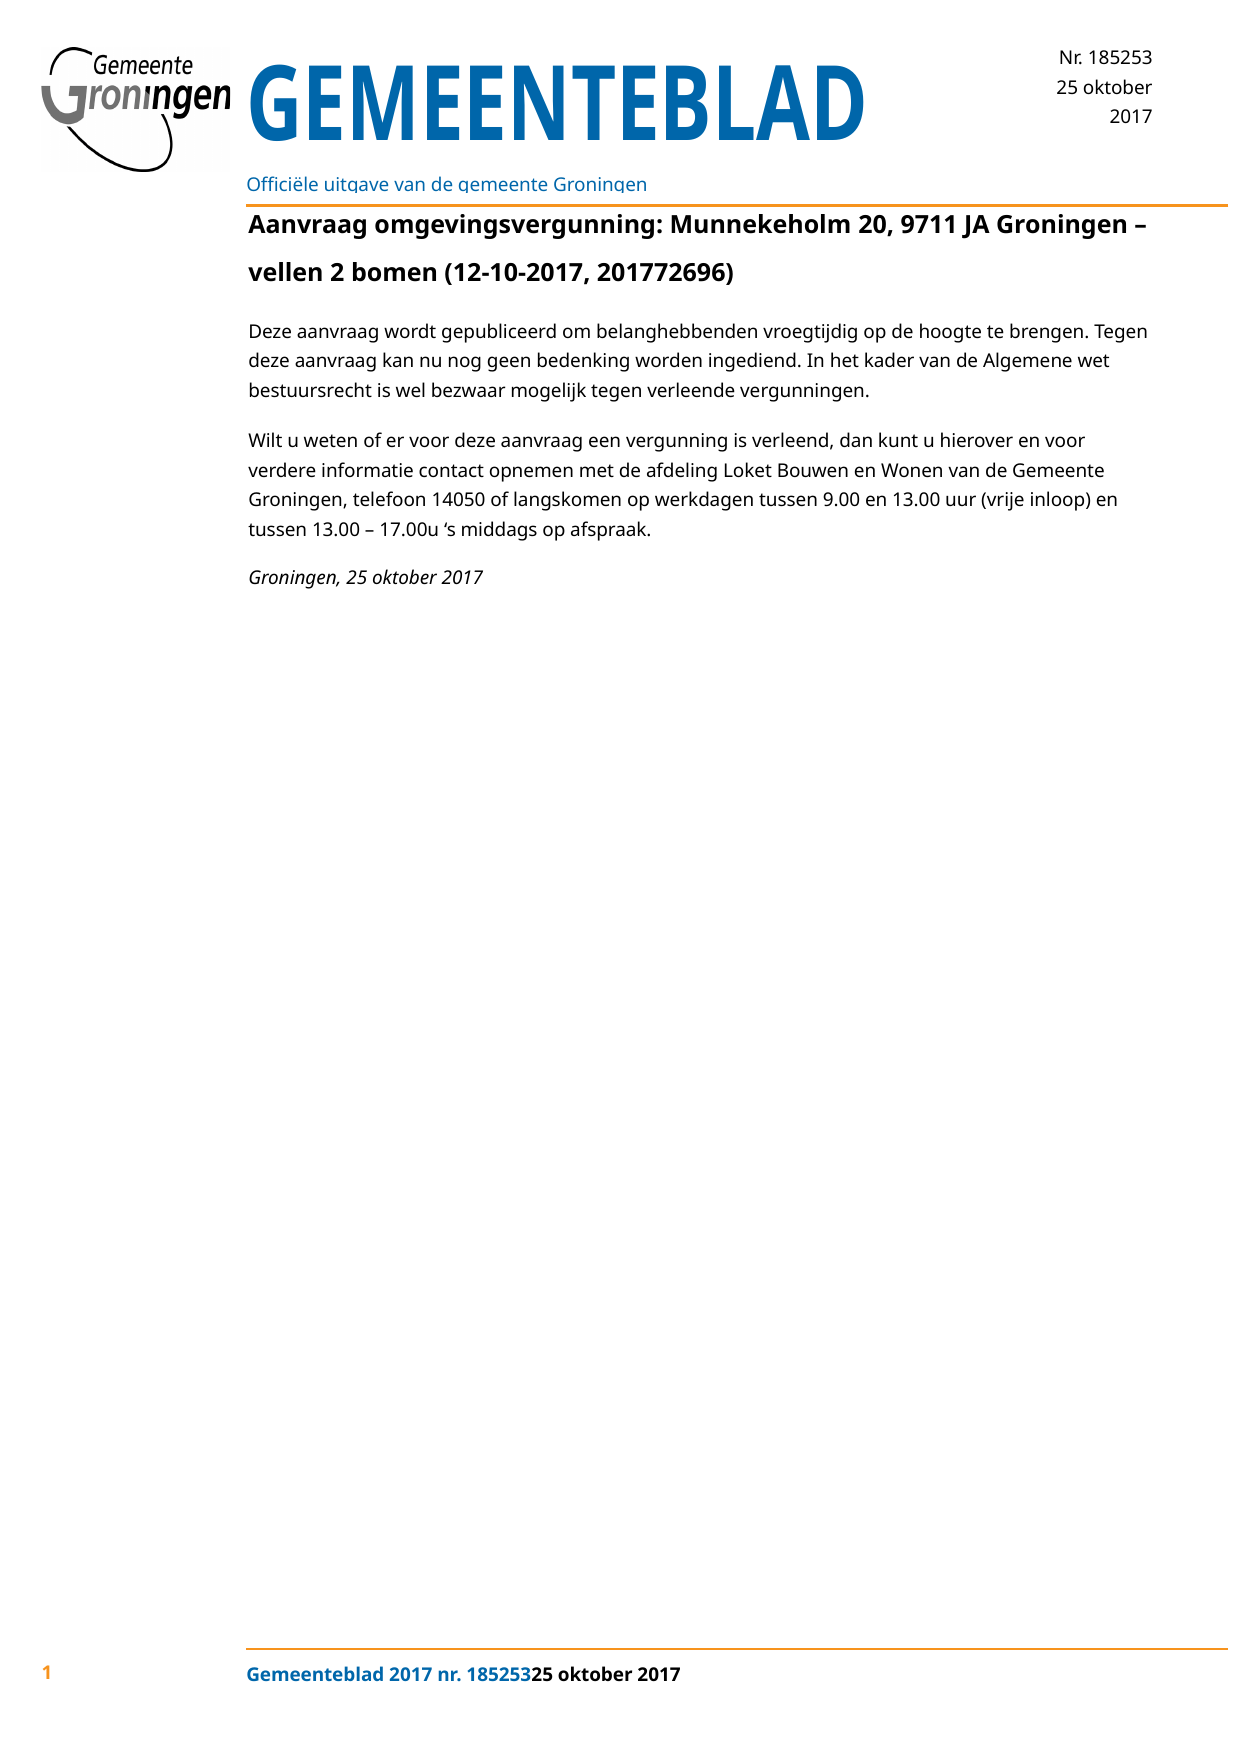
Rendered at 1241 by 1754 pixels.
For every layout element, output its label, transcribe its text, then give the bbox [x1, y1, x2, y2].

text Deze aanvraag wordt gepubliceerd om belanghebbenden vroegtijdig op de hoogte te brengen. Tegen deze aanvraag kan nu nog geen bedenking worden ingediend. In het kader van de Algemene wet bestuursrecht is wel bezwaar mogelijk tegen verleende vergunningen. [248, 318, 1152, 403]
text Groningen, 25 oktober 2017 [248, 564, 1152, 590]
text Aanvraag omgevingsvergunning: Munnekeholm 20, 9711 JA Groningen – vellen 2 bomen (12-10-2017, 201772696) [248, 207, 1152, 288]
text Wilt u weten of er voor deze aanvraag een vergunning is verleend, dan kunt u hierover en voor verdere informatie contact opnemen met de afdeling Loket Bouwen en Wonen van de Gemeente Groningen, telefoon 14050 of langskomen op werkdagen tussen 9.00 en 13.00 uur (vrije inloop) en tussen 13.00 – 17.00u ‘s middags op afspraak. [248, 427, 1152, 542]
picture [41, 47, 231, 172]
